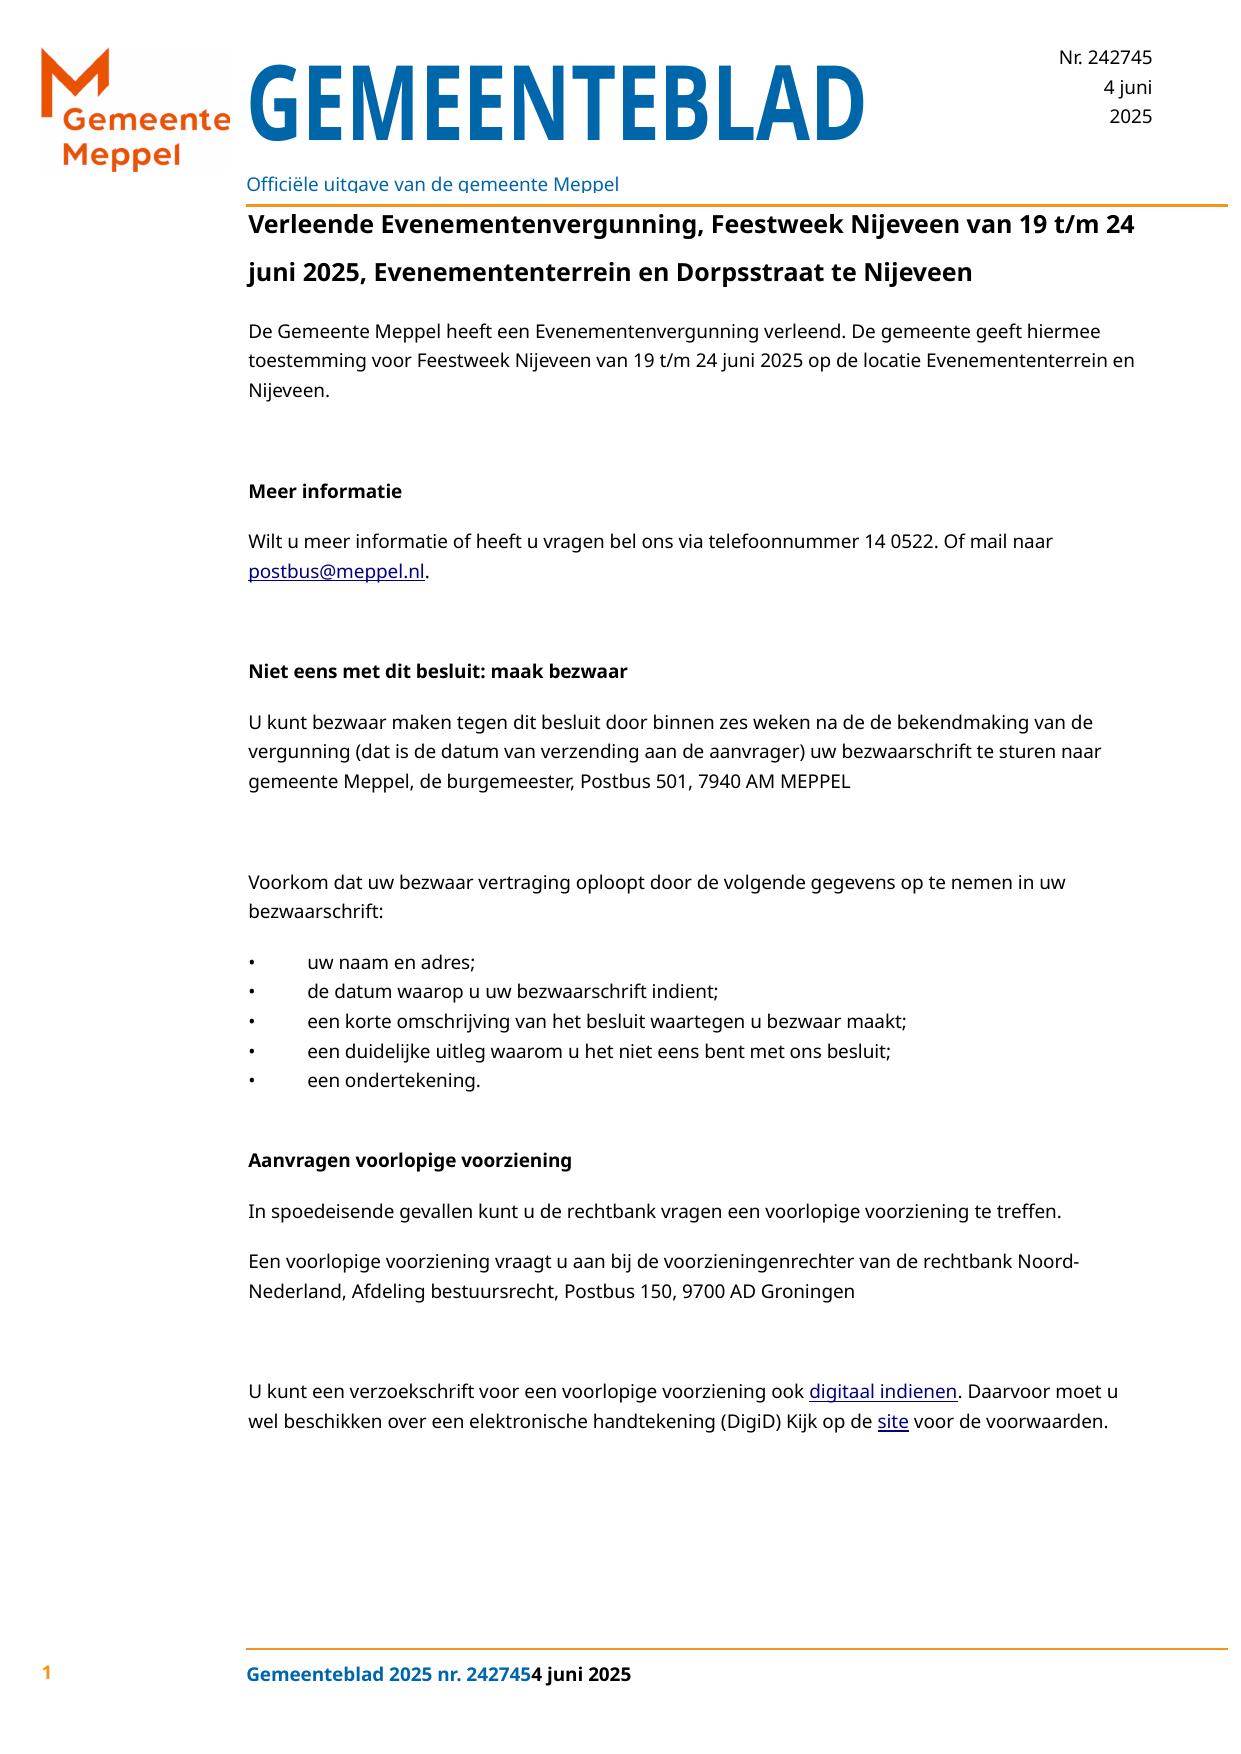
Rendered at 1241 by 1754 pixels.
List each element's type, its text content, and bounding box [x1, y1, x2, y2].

text Verleende Evenementenvergunning, Feestweek Nijeveen van 19 t/m 24 juni 2025, Evenemententerrein en Dorpsstraat te Nijeveen [248, 207, 1152, 288]
text Aanvragen voorlopige voorziening [248, 1147, 1152, 1173]
list een ondertekening. [248, 1067, 1152, 1093]
picture [41, 47, 231, 172]
text Een voorlopige voorziening vraagt u aan bij de voorzieningenrechter van de rechtbank Noord-Nederland, Afdeling bestuursrecht, Postbus 150, 9700 AD Groningen [248, 1248, 1152, 1304]
list een duidelijke uitleg waarom u het niet eens bent met ons besluit; [248, 1038, 1152, 1064]
text Meer informatie [248, 478, 1152, 504]
text U kunt een verzoekschrift voor een voorlopige voorziening ook digitaal indienen. Daarvoor moet u wel beschikken over een elektronische handtekening (DigiD) Kijk op de site voor de voorwaarden. [248, 1379, 1152, 1434]
text U kunt bezwaar maken tegen dit besluit door binnen zes weken na de de bekendmaking van de vergunning (dat is de datum van verzending aan de aanvrager) uw bezwaarschrift te sturen naar gemeente Meppel, de burgemeester, Postbus 501, 7940 AM MEPPEL [248, 709, 1152, 794]
text Niet eens met dit besluit: maak bezwaar [248, 659, 1152, 684]
list een korte omschrijving van het besluit waartegen u bezwaar maakt; [248, 1008, 1152, 1034]
list de datum waarop u uw bezwaarschrift indient; [248, 979, 1152, 1004]
list uw naam en adres; [248, 949, 1152, 975]
text Wilt u meer informatie of heeft u vragen bel ons via telefoonnummer 14 0522. Of mail naar postbus@meppel.nl. [248, 528, 1152, 584]
text Voorkom dat uw bezwaar vertraging oploopt door de volgende gegevens op te nemen in uw bezwaarschrift: [248, 869, 1152, 924]
text De Gemeente Meppel heeft een Evenementenvergunning verleend. De gemeente geeft hiermee toestemming voor Feestweek Nijeveen van 19 t/m 24 juni 2025 op de locatie Evenemententerrein en Nijeveen. [248, 318, 1152, 403]
text In spoedeisende gevallen kunt u de rechtbank vragen een voorlopige voorziening te treffen. [248, 1198, 1152, 1224]
